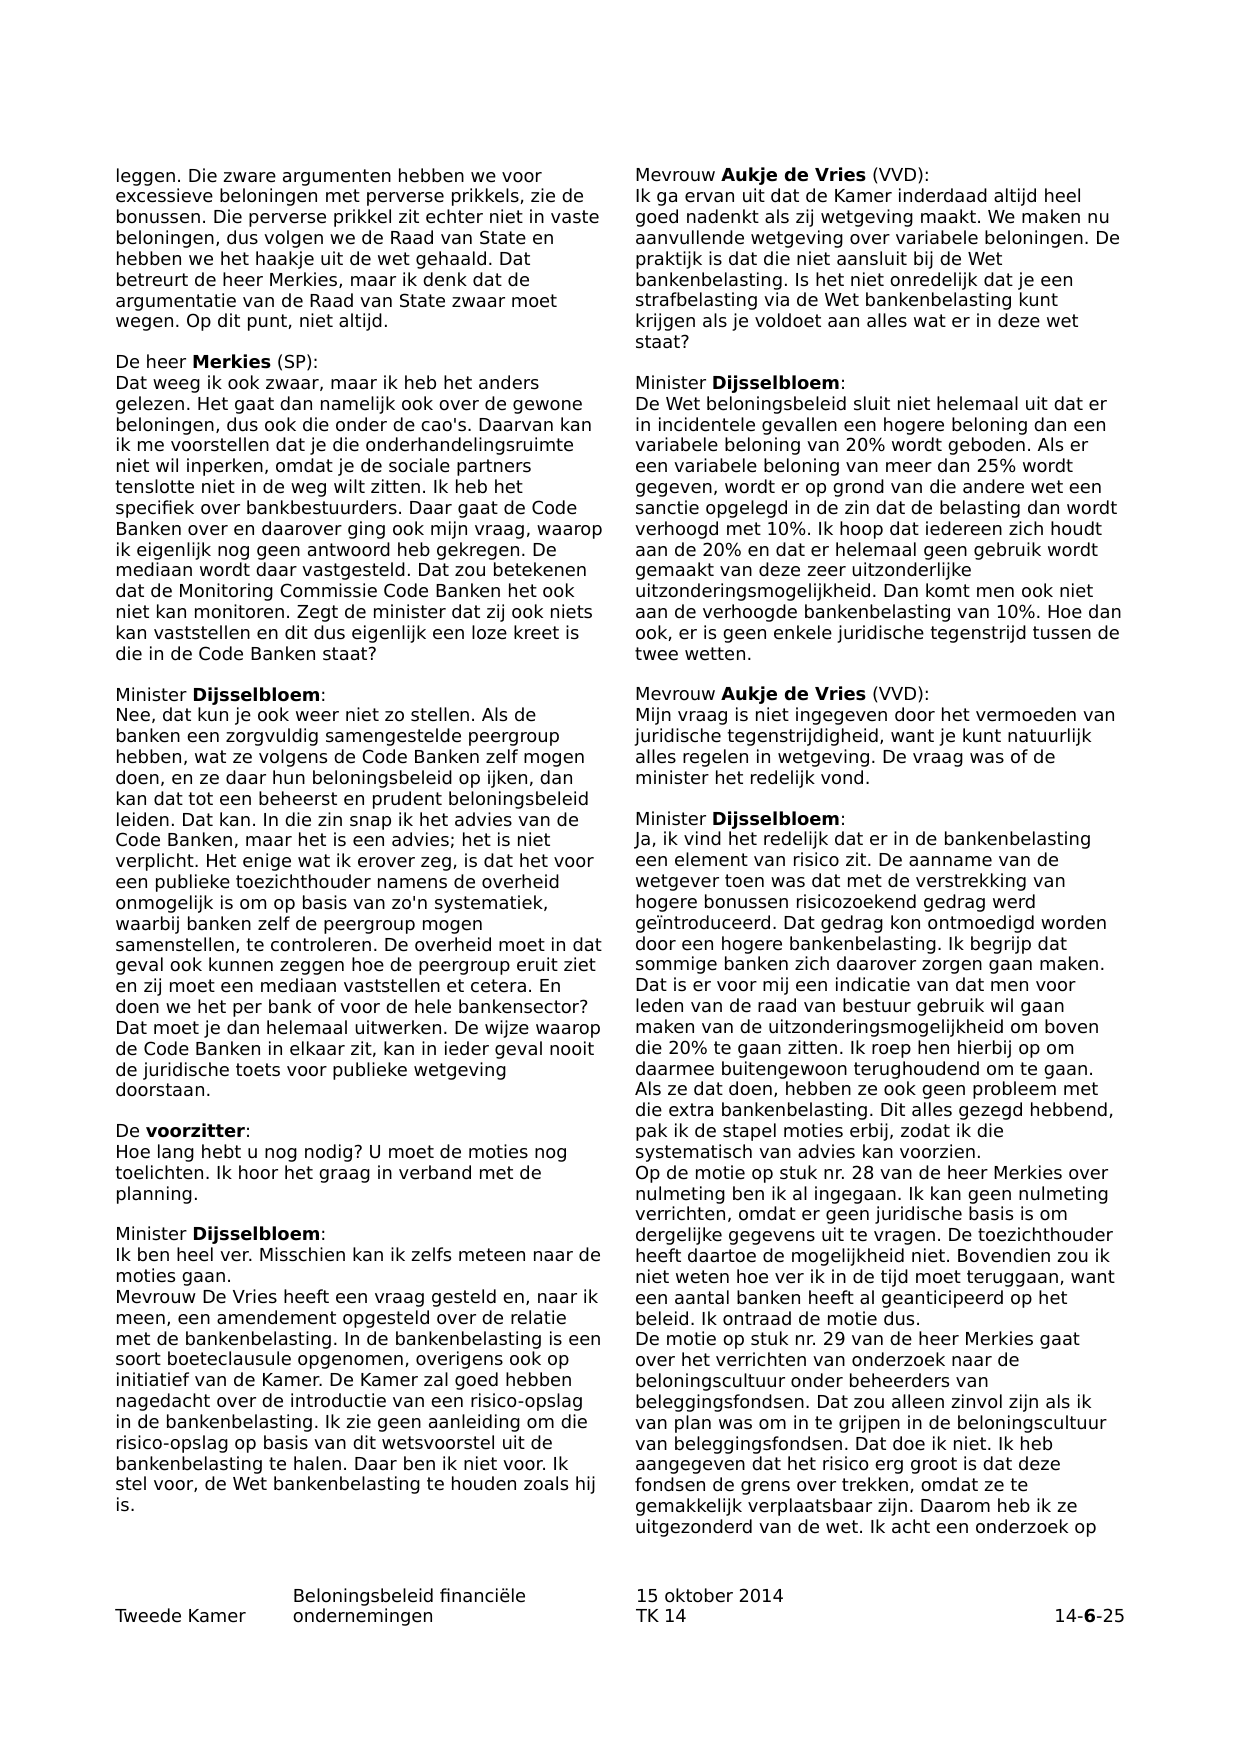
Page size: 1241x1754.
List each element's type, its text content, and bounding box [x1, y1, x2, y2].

text Mijn vraag is niet ingegeven door het vermoeden van juridische tegenstrijdigheid, want je kunt natuurlijk alles regelen in wetgeving. De vraag was of de minister het redelijk vond. [635, 705, 1125, 788]
text Mevrouw Aukje de Vries (VVD): [635, 684, 1125, 705]
text De motie op stuk nr. 29 van de heer Merkies gaat over het verrichten van onderzoek naar de beloningscultuur onder beheerders van beleggingsfondsen. Dat zou alleen zinvol zijn als ik van plan was om in te grijpen in de beloningscultuur van beleggingsfondsen. Dat doe ik niet. Ik heb aangegeven dat het risico erg groot is dat deze fondsen de grens over trekken, omdat ze te gemakkelijk verplaatsbaar zijn. Daarom heb ik ze uitgezonderd van de wet. Ik acht een onderzoek op [635, 1329, 1125, 1537]
text Minister Dijsselbloem: [115, 684, 605, 705]
text Ik ga ervan uit dat de Kamer inderdaad altijd heel goed nadenkt als zij wetgeving maakt. We maken nu aanvullende wetgeving over variabele beloningen. De praktijk is dat die niet aansluit bij de Wet bankenbelasting. Is het niet onredelijk dat je een strafbelasting via de Wet bankenbelasting kunt krijgen als je voldoet aan alles wat er in deze wet staat? [635, 186, 1125, 353]
text De heer Merkies (SP): [115, 352, 605, 373]
text Hoe lang hebt u nog nodig? U moet de moties nog toelichten. Ik hoor het graag in verband met de planning. [115, 1142, 605, 1204]
text Ik ben heel ver. Misschien kan ik zelfs meteen naar de moties gaan. [115, 1245, 605, 1287]
text Dat weeg ik ook zwaar, maar ik heb het anders gelezen. Het gaat dan namelijk ook over de gewone beloningen, dus ook die onder de cao's. Daarvan kan ik me voorstellen dat je die onderhandelingsruimte niet wil inperken, omdat je de sociale partners tenslotte niet in de weg wilt zitten. Ik heb het specifiek over bankbestuurders. Daar gaat de Code Banken over en daarover ging ook mijn vraag, waarop ik eigenlijk nog geen antwoord heb gekregen. De mediaan wordt daar vastgesteld. Dat zou betekenen dat de Monitoring Commissie Code Banken het ook niet kan monitoren. Zegt de minister dat zij ook niets kan vaststellen en dit dus eigenlijk een loze kreet is die in de Code Banken staat? [115, 373, 605, 664]
text De Wet beloningsbeleid sluit niet helemaal uit dat er in incidentele gevallen een hogere beloning dan een variabele beloning van 20% wordt geboden. Als er een variabele beloning van meer dan 25% wordt gegeven, wordt er op grond van die andere wet een sanctie opgelegd in de zin dat de belasting dan wordt verhoogd met 10%. Ik hoop dat iedereen zich houdt aan de 20% en dat er helemaal geen gebruik wordt gemaakt van deze zeer uitzonderlijke uitzonderingsmogelijkheid. Dan komt men ook niet aan de verhoogde bankenbelasting van 10%. Hoe dan ook, er is geen enkele juridische tegenstrijd tussen de twee wetten. [635, 393, 1125, 664]
text Nee, dat kun je ook weer niet zo stellen. Als de banken een zorgvuldig samengestelde peergroup hebben, wat ze volgens de Code Banken zelf mogen doen, en ze daar hun beloningsbeleid op ijken, dan kan dat tot een beheerst en prudent beloningsbeleid leiden. Dat kan. In die zin snap ik het advies van de Code Banken, maar het is een advies; het is niet verplicht. Het enige wat ik erover zeg, is dat het voor een publieke toezichthouder namens de overheid onmogelijk is om op basis van zo'n systematiek, waarbij banken zelf de peergroup mogen samenstellen, te controleren. De overheid moet in dat geval ook kunnen zeggen hoe de peergroup eruit ziet en zij moet een mediaan vaststellen et cetera. En doen we het per bank of voor de hele bankensector? Dat moet je dan helemaal uitwerken. De wijze waarop de Code Banken in elkaar zit, kan in ieder geval nooit de juridische toets voor publieke wetgeving doorstaan. [115, 705, 605, 1101]
text leggen. Die zware argumenten hebben we voor excessieve beloningen met perverse prikkels, zie de bonussen. Die perverse prikkel zit echter niet in vaste beloningen, dus volgen we de Raad van State en hebben we het haakje uit de wet gehaald. Dat betreurt de heer Merkies, maar ik denk dat de argumentatie van de Raad van State zwaar moet wegen. Op dit punt, niet altijd. [115, 165, 605, 332]
text Ja, ik vind het redelijk dat er in de bankenbelasting een element van risico zit. De aanname van de wetgever toen was dat met de verstrekking van hogere bonussen risicozoekend gedrag werd geïntroduceerd. Dat gedrag kon ontmoedigd worden door een hogere bankenbelasting. Ik begrijp dat sommige banken zich daarover zorgen gaan maken. Dat is er voor mij een indicatie van dat men voor leden van de raad van bestuur gebruik wil gaan maken van de uitzonderingsmogelijkheid om boven die 20% te gaan zitten. Ik roep hen hierbij op om daarmee buitengewoon terughoudend om te gaan. Als ze dat doen, hebben ze ook geen probleem met die extra bankenbelasting. Dit alles gezegd hebbend, pak ik de stapel moties erbij, zodat ik die systematisch van advies kan voorzien. [635, 829, 1125, 1162]
text Mevrouw Aukje de Vries (VVD): [635, 165, 1125, 186]
text Minister Dijsselbloem: [635, 373, 1125, 393]
text Minister Dijsselbloem: [635, 808, 1125, 829]
text De voorzitter: [115, 1121, 605, 1142]
text Mevrouw De Vries heeft een vraag gesteld en, naar ik meen, een amendement opgesteld over de relatie met de bankenbelasting. In de bankenbelasting is een soort boeteclausule opgenomen, overigens ook op initiatief van de Kamer. De Kamer zal goed hebben nagedacht over de introductie van een risico-opslag in de bankenbelasting. Ik zie geen aanleiding om die risico-opslag op basis van dit wetsvoorstel uit de bankenbelasting te halen. Daar ben ik niet voor. Ik stel voor, de Wet bankenbelasting te houden zoals hij is. [115, 1287, 605, 1516]
text Op de motie op stuk nr. 28 van de heer Merkies over nulmeting ben ik al ingegaan. Ik kan geen nulmeting verrichten, omdat er geen juridische basis is om dergelijke gegevens uit te vragen. De toezichthouder heeft daartoe de mogelijkheid niet. Bovendien zou ik niet weten hoe ver ik in de tijd moet teruggaan, want een aantal banken heeft al geanticipeerd op het beleid. Ik ontraad de motie dus. [635, 1162, 1125, 1329]
text Minister Dijsselbloem: [115, 1224, 605, 1245]
